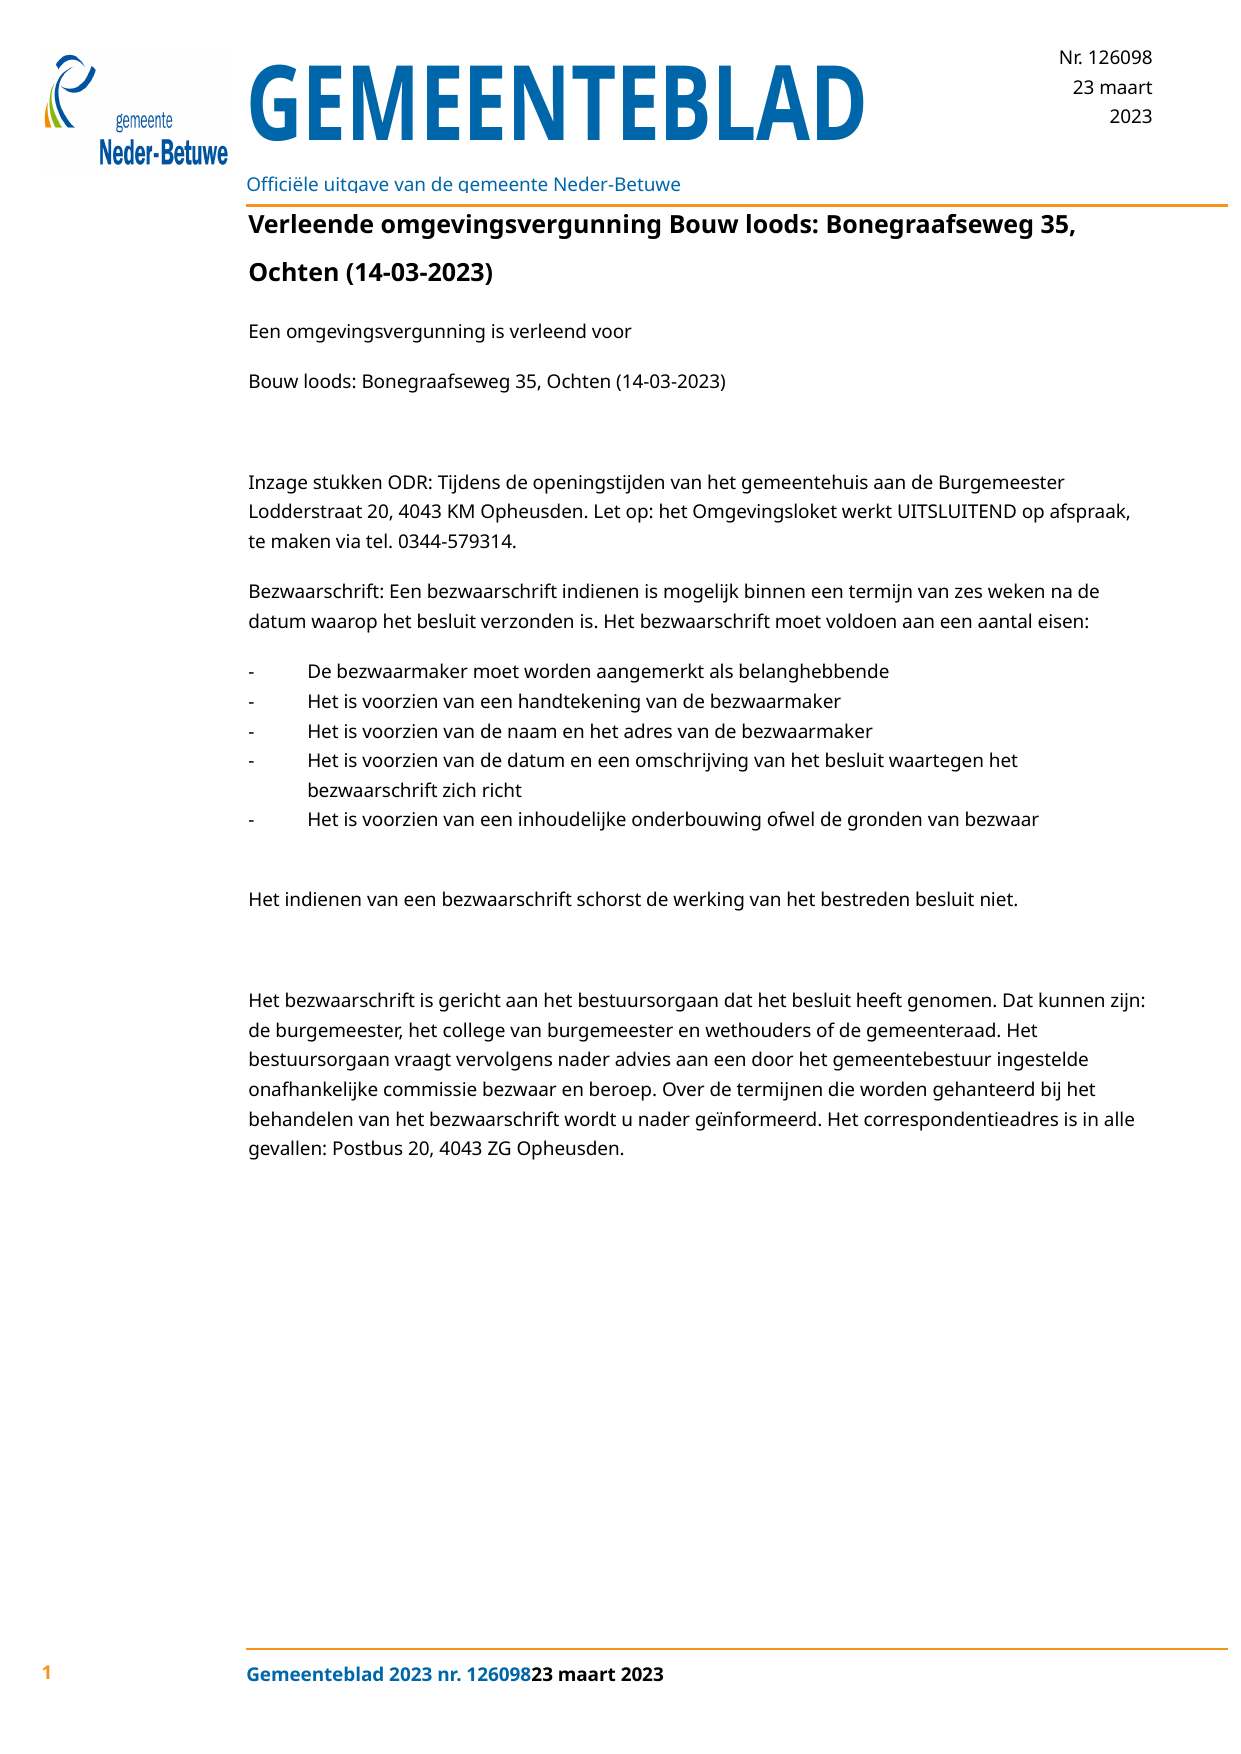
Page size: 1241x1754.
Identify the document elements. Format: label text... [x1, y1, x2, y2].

text Bezwaarschrift: Een bezwaarschrift indienen is mogelijk binnen een termijn van zes weken na de datum waarop het besluit verzonden is. Het bezwaarschrift moet voldoen aan een aantal eisen: [248, 579, 1152, 634]
list Het is voorzien van een handtekening van de bezwaarmaker [248, 688, 1152, 714]
list Het is voorzien van een inhoudelijke onderbouwing ofwel de gronden van bezwaar [248, 807, 1152, 832]
picture [41, 47, 231, 172]
list Het is voorzien van de datum en een omschrijving van het besluit waartegen het bezwaarschrift zich richt [248, 747, 1152, 803]
list Het is voorzien van de naam en het adres van de bezwaarmaker [248, 718, 1152, 744]
text Het bezwaarschrift is gericht aan het bestuursorgaan dat het besluit heeft genomen. Dat kunnen zijn: de burgemeester, het college van burgemeester en wethouders of de gemeenteraad. Het bestuursorgaan vraagt vervolgens nader advies aan een door het gemeentebestuur ingestelde onafhankelijke commissie bezwaar en beroep. Over de termijnen die worden gehanteerd bij het behandelen van het bezwaarschrift wordt u nader geïnformeerd. Het correspondentieadres is in alle gevallen: Postbus 20, 4043 ZG Opheusden. [248, 987, 1152, 1161]
list De bezwaarmaker moet worden aangemerkt als belanghebbende [248, 659, 1152, 684]
text Verleende omgevingsvergunning Bouw loods: Bonegraafseweg 35, Ochten (14-03-2023) [248, 207, 1152, 288]
text Bouw loods: Bonegraafseweg 35, Ochten (14-03-2023) [248, 368, 1152, 394]
text Het indienen van een bezwaarschrift schorst de werking van het bestreden besluit niet. [248, 887, 1152, 912]
text Een omgevingsvergunning is verleend voor [248, 318, 1152, 344]
text Inzage stukken ODR: Tijdens de openingstijden van het gemeentehuis aan de Burgemeester Lodderstraat 20, 4043 KM Opheusden. Let op: het Omgevingsloket werkt UITSLUITEND op afspraak, te maken via tel. 0344-579314. [248, 469, 1152, 554]
